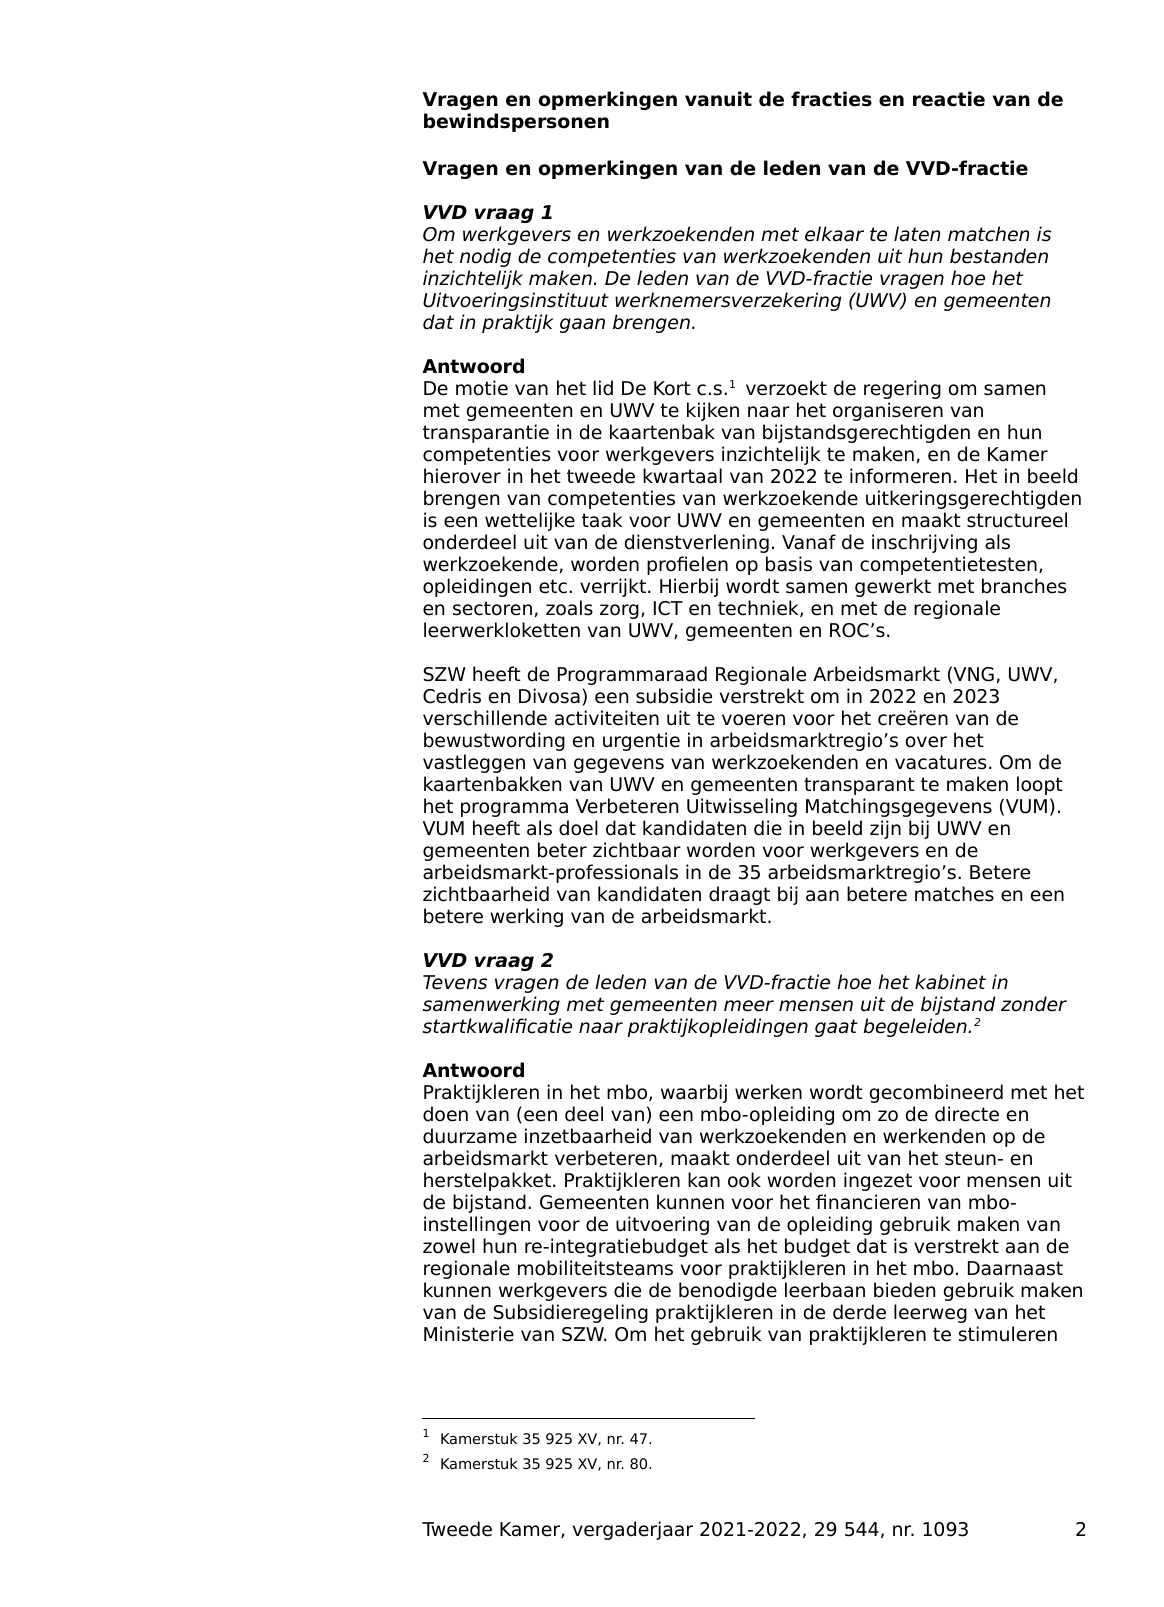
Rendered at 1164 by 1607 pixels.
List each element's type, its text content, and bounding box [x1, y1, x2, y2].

subtitle Vragen en opmerkingen van de leden van de VVD-fractie [422, 158, 1087, 180]
text De motie van het lid De Kort c.s. verzoekt de regering om samen met gemeenten en UWV te kijken naar het organiseren van transparantie in de kaartenbak van bijstandsgerechtigden en hun competenties voor werkgevers inzichtelijk te maken, en de Kamer hierover in het tweede kwartaal van 2022 te informeren. Het in beeld brengen van competenties van werkzoekende uitkeringsgerechtigden is een wettelijke taak voor UWV en gemeenten en maakt structureel onderdeel uit van de dienstverlening. Vanaf de inschrijving als werkzoekende, worden profielen op basis van competentietesten, opleidingen etc. verrijkt. Hierbij wordt samen gewerkt met branches en sectoren, zoals zorg, ICT en techniek, en met de regionale leerwerkloketten van UWV, gemeenten en ROC’s. [422, 378, 1087, 642]
text Antwoord [422, 356, 1087, 378]
text Om werkgevers en werkzoekenden met elkaar te laten matchen is het nodig de competenties van werkzoekenden uit hun bestanden inzichtelijk maken. De leden van de VVD-fractie vragen hoe het Uitvoeringsinstituut werknemersverzekering (UWV) en gemeenten dat in praktijk gaan brengen. [422, 224, 1087, 334]
text Antwoord [422, 1060, 1087, 1082]
text SZW heeft de Programmaraad Regionale Arbeidsmarkt (VNG, UWV, Cedris en Divosa) een subsidie verstrekt om in 2022 en 2023 verschillende activiteiten uit te voeren voor het creëren van de bewustwording en urgentie in arbeidsmarktregio’s over het vastleggen van gegevens van werkzoekenden en vacatures. Om de kaartenbakken van UWV en gemeenten transparant te maken loopt het programma Verbeteren Uitwisseling Matchingsgegevens (VUM). VUM heeft als doel dat kandidaten die in beeld zijn bij UWV en gemeenten beter zichtbaar worden voor werkgevers en de arbeidsmarkt-professionals in de 35 arbeidsmarktregio’s. Betere zichtbaarheid van kandidaten draagt bij aan betere matches en een betere werking van de arbeidsmarkt. [422, 664, 1087, 928]
text Kamerstuk 35 925 XV, nr. 47. [422, 1427, 1087, 1449]
text Praktijkleren in het mbo, waarbij werken wordt gecombineerd met het doen van (een deel van) een mbo-opleiding om zo de directe en duurzame inzetbaarheid van werkzoekenden en werkenden op de arbeidsmarkt verbeteren, maakt onderdeel uit van het steun- en herstelpakket. Praktijkleren kan ook worden ingezet voor mensen uit de bijstand. Gemeenten kunnen voor het financieren van mbo-instellingen voor de uitvoering van de opleiding gebruik maken van zowel hun re-integratiebudget als het budget dat is verstrekt aan de regionale mobiliteitsteams voor praktijkleren in het mbo. Daarnaast kunnen werkgevers die de benodigde leerbaan bieden gebruik maken van de Subsidieregeling praktijkleren in de derde leerweg van het Ministerie van SZW. Om het gebruik van praktijkleren te stimuleren [422, 1082, 1087, 1346]
text VVD vraag 2 [422, 950, 1087, 972]
subtitle Vragen en opmerkingen vanuit de fracties en reactie van de bewindspersonen [422, 89, 1087, 133]
text VVD vraag 1 [422, 202, 1087, 224]
text Tevens vragen de leden van de VVD-fractie hoe het kabinet in samenwerking met gemeenten meer mensen uit de bijstand zonder startkwalificatie naar praktijkopleidingen gaat begeleiden. [422, 972, 1087, 1038]
text Kamerstuk 35 925 XV, nr. 80. [422, 1452, 1087, 1474]
